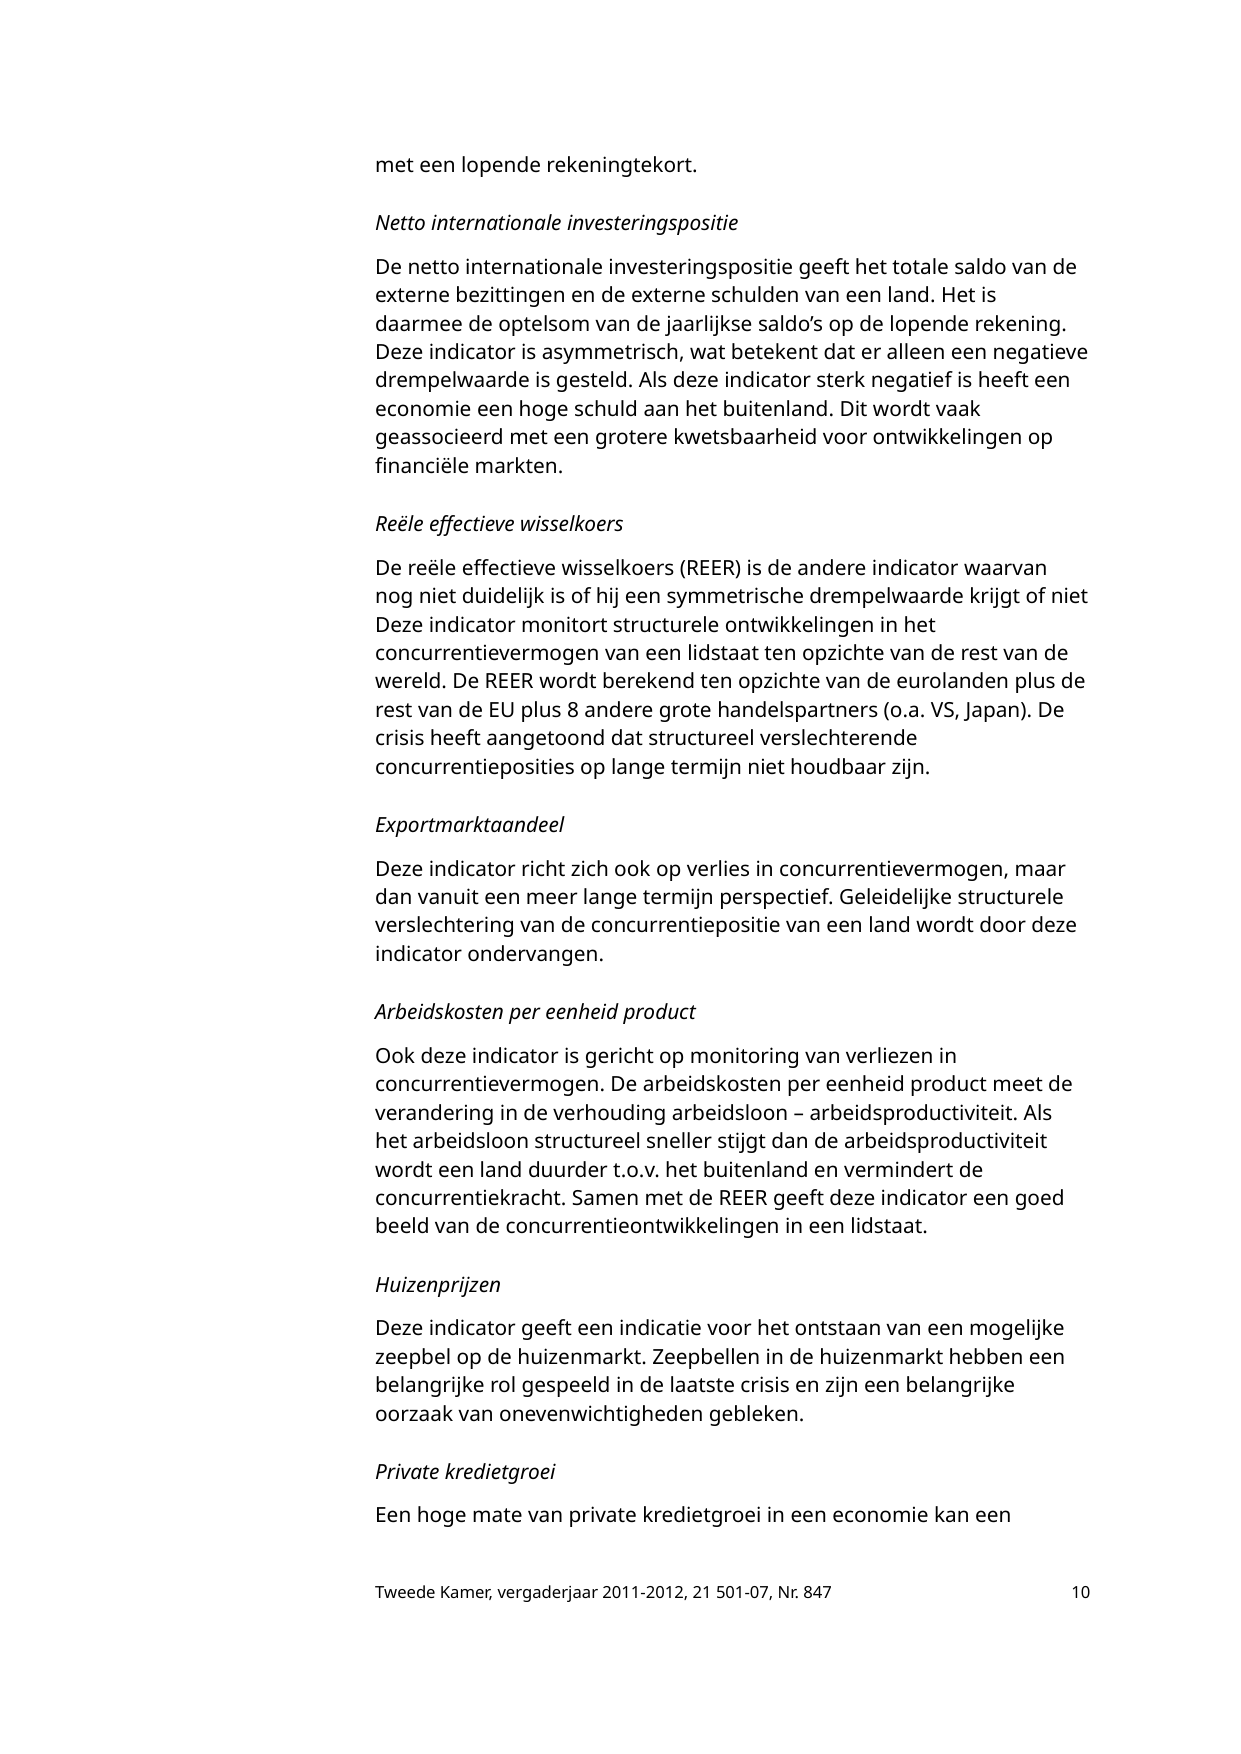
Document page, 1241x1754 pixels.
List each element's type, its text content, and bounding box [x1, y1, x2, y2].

text Netto internationale investeringspositie [375, 208, 1090, 237]
text Exportmarktaandeel [375, 810, 1090, 839]
text Arbeidskosten per eenheid product [375, 997, 1090, 1026]
text met een lopende rekeningtekort. [375, 150, 1090, 178]
text Deze indicator geeft een indicatie voor het ontstaan van een mogelijke zeepbel op de huizenmarkt. Zeepbellen in de huizenmarkt hebben een belangrijke rol gespeeld in de laatste crisis en zijn een belangrijke oorzaak van onevenwichtigheden gebleken. [375, 1313, 1090, 1427]
text Deze indicator richt zich ook op verlies in concurrentievermogen, maar dan vanuit een meer lange termijn perspectief. Geleidelijke structurele verslechtering van de concurrentiepositie van een land wordt door deze indicator ondervangen. [375, 854, 1090, 967]
text Een hoge mate van private kredietgroei in een economie kan een [375, 1501, 1090, 1529]
text Reële effectieve wisselkoers [375, 509, 1090, 538]
text Private kredietgroei [375, 1457, 1090, 1486]
text Ook deze indicator is gericht op monitoring van verliezen in concurrentievermogen. De arbeidskosten per eenheid product meet de verandering in de verhouding arbeidsloon – arbeidsproductiviteit. Als het arbeidsloon structureel sneller stijgt dan de arbeidsproductiviteit wordt een land duurder t.o.v. het buitenland en vermindert de concurrentiekracht. Samen met de REER geeft deze indicator een goed beeld van de concurrentieontwikkelingen in een lidstaat. [375, 1041, 1090, 1240]
text De netto internationale investeringspositie geeft het totale saldo van de externe bezittingen en de externe schulden van een land. Het is daarmee de optelsom van de jaarlijkse saldo’s op de lopende rekening. Deze indicator is asymmetrisch, wat betekent dat er alleen een negatieve drempelwaarde is gesteld. Als deze indicator sterk negatief is heeft een economie een hoge schuld aan het buitenland. Dit wordt vaak geassocieerd met een grotere kwetsbaarheid voor ontwikkelingen op financiële markten. [375, 252, 1090, 479]
text Huizenprijzen [375, 1270, 1090, 1298]
text De reële effectieve wisselkoers (REER) is de andere indicator waarvan nog niet duidelijk is of hij een symmetrische drempelwaarde krijgt of niet Deze indicator monitort structurele ontwikkelingen in het concurrentievermogen van een lidstaat ten opzichte van de rest van de wereld. De REER wordt berekend ten opzichte van de eurolanden plus de rest van de EU plus 8 andere grote handelspartners (o.a. VS, Japan). De crisis heeft aangetoond dat structureel verslechterende concurrentieposities op lange termijn niet houdbaar zijn. [375, 553, 1090, 780]
